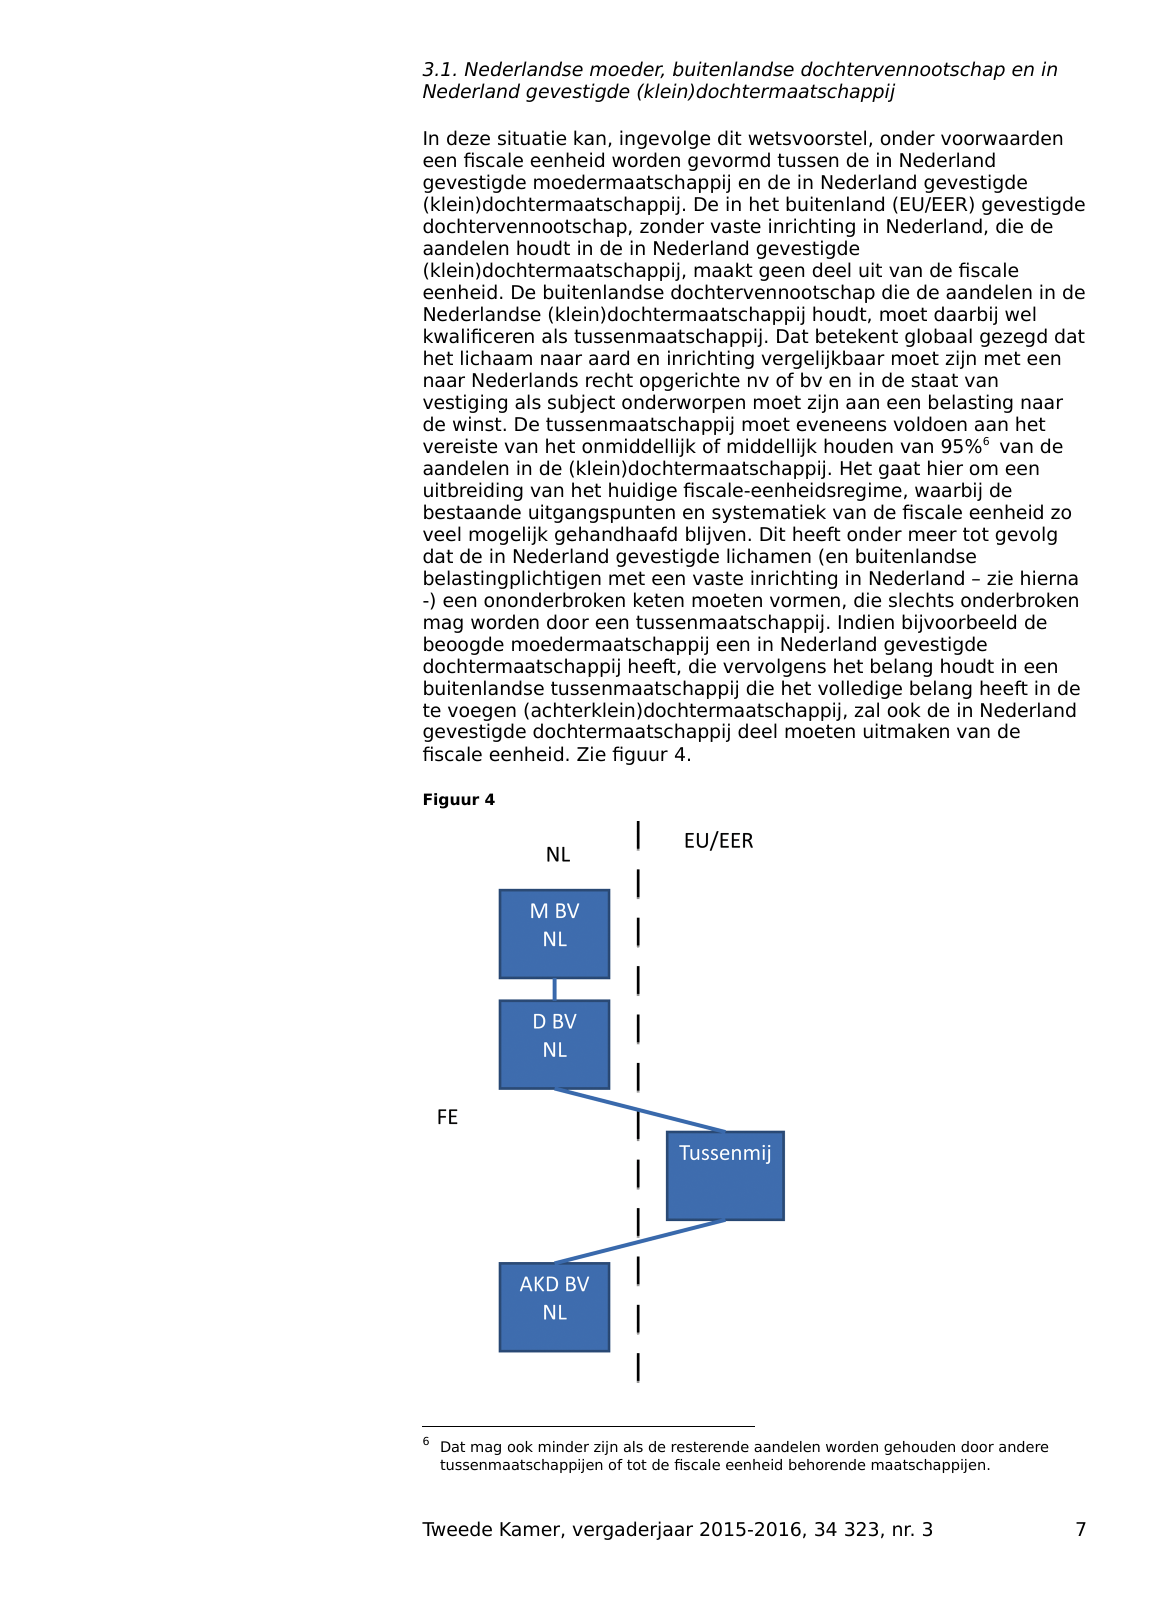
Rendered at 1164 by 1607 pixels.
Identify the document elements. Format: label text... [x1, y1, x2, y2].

picture [422, 821, 1072, 1383]
subtitle 3.1. Nederlandse moeder, buitenlandse dochtervennootschap en in Nederland gevestigde (klein)dochtermaatschappij [422, 59, 1087, 103]
text Figuur 4 [422, 791, 1072, 809]
text Dat mag ook minder zijn als de resterende aandelen worden gehouden door andere tussenmaatschappijen of tot de fiscale eenheid behorende maatschappijen. [422, 1435, 1087, 1474]
text In deze situatie kan, ingevolge dit wetsvoorstel, onder voorwaarden een fiscale eenheid worden gevormd tussen de in Nederland gevestigde moedermaatschappij en de in Nederland gevestigde (klein)dochtermaatschappij. De in het buitenland (EU/EER) gevestigde dochtervennootschap, zonder vaste inrichting in Nederland, die de aandelen houdt in de in Nederland gevestigde (klein)dochtermaatschappij, maakt geen deel uit van de fiscale eenheid. De buitenlandse dochtervennootschap die de aandelen in de Nederlandse (klein)dochtermaatschappij houdt, moet daarbij wel kwalificeren als tussenmaatschappij. Dat betekent globaal gezegd dat het lichaam naar aard en inrichting vergelijkbaar moet zijn met een naar Nederlands recht opgerichte nv of bv en in de staat van vestiging als subject onderworpen moet zijn aan een belasting naar de winst. De tussenmaatschappij moet eveneens voldoen aan het vereiste van het onmiddellijk of middellijk houden van 95% van de aandelen in de (klein)dochtermaatschappij. Het gaat hier om een uitbreiding van het huidige fiscale-eenheidsregime, waarbij de bestaande uitgangspunten en systematiek van de fiscale eenheid zo veel mogelijk gehandhaafd blijven. Dit heeft onder meer tot gevolg dat de in Nederland gevestigde lichamen (en buitenlandse belastingplichtigen met een vaste inrichting in Nederland – zie hierna -) een ononderbroken keten moeten vormen, die slechts onderbroken mag worden door een tussenmaatschappij. Indien bijvoorbeeld de beoogde moedermaatschappij een in Nederland gevestigde dochtermaatschappij heeft, die vervolgens het belang houdt in een buitenlandse tussenmaatschappij die het volledige belang heeft in de te voegen (achterklein)dochtermaatschappij, zal ook de in Nederland gevestigde dochtermaatschappij deel moeten uitmaken van de fiscale eenheid. Zie figuur 4. [422, 128, 1087, 765]
